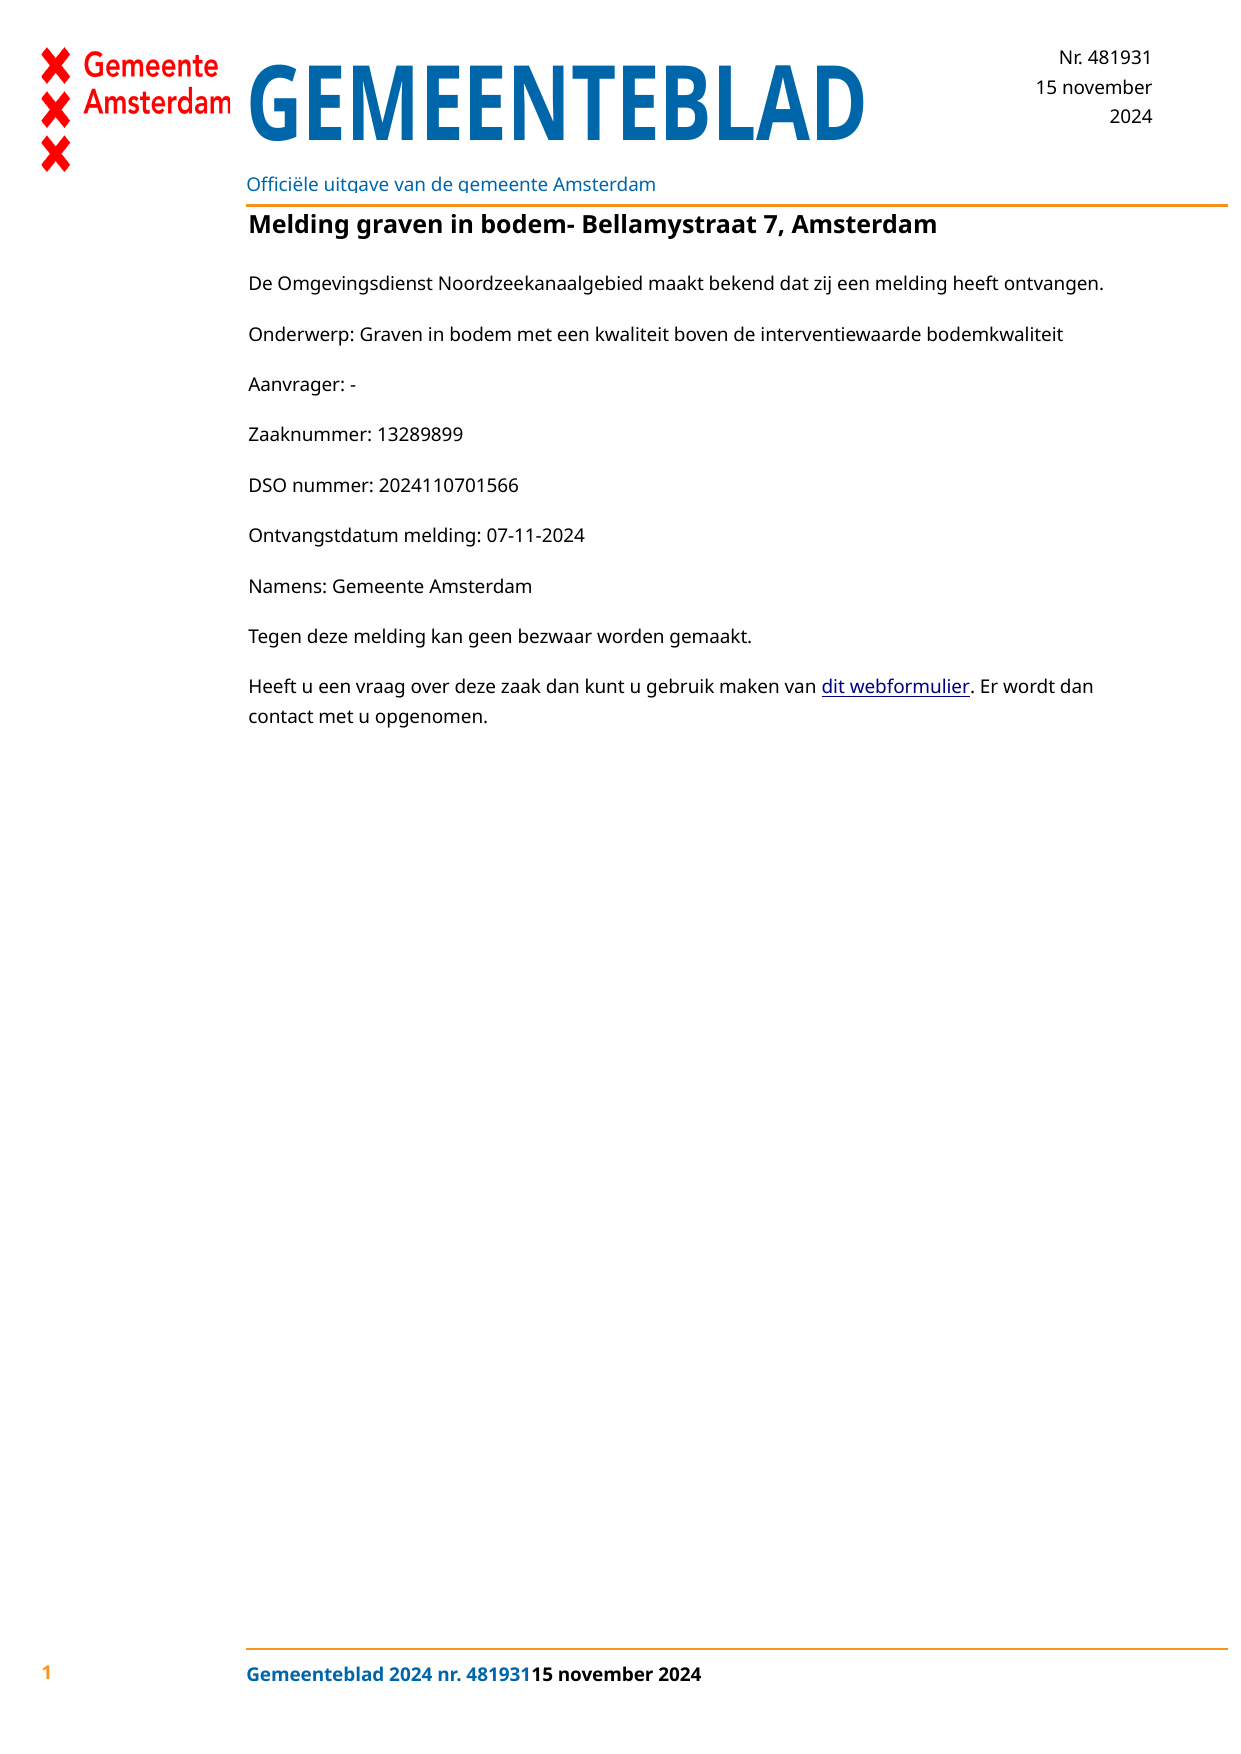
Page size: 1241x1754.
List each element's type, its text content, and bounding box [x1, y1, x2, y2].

text Melding graven in bodem- Bellamystraat 7, Amsterdam [248, 207, 1152, 241]
text Namens: Gemeente Amsterdam [248, 573, 1152, 598]
text Tegen deze melding kan geen bezwaar worden gemaakt. [248, 623, 1152, 649]
text Zaaknummer: 13289899 [248, 422, 1152, 447]
text Ontvangstdatum melding: 07-11-2024 [248, 522, 1152, 548]
text Aanvrager: - [248, 371, 1152, 397]
picture [41, 47, 231, 172]
text Heeft u een vraag over deze zaak dan kunt u gebruik maken van dit webformulier. Er wordt dan contact met u opgenomen. [248, 674, 1152, 729]
text DSO nummer: 2024110701566 [248, 472, 1152, 498]
text Onderwerp: Graven in bodem met een kwaliteit boven de interventiewaarde bodemkwaliteit [248, 321, 1152, 346]
text De Omgevingsdienst Noordzeekanaalgebied maakt bekend dat zij een melding heeft ontvangen. [248, 270, 1152, 296]
